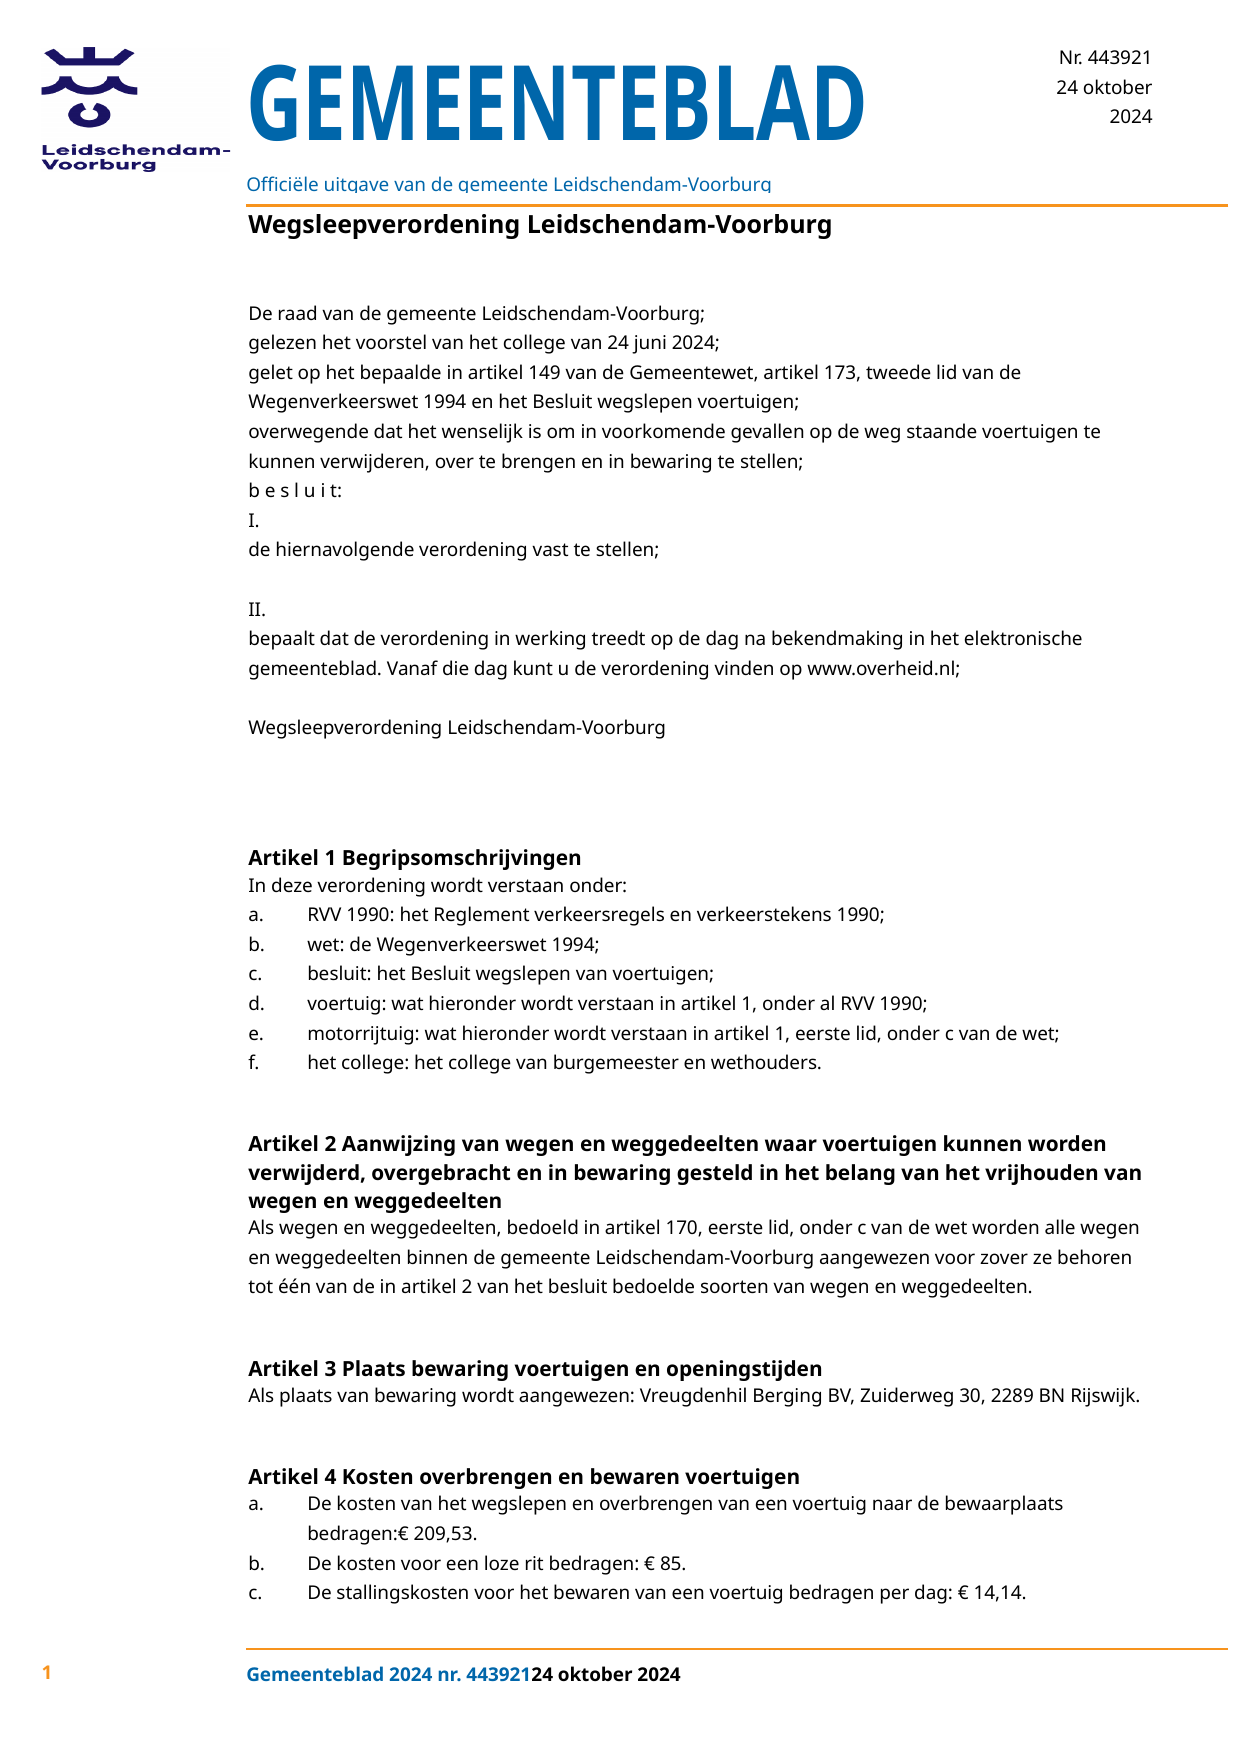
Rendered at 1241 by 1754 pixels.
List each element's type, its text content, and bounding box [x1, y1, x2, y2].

list besluit: het Besluit wegslepen van voertuigen; [248, 961, 1152, 986]
text I. [248, 507, 1152, 533]
text Als plaats van bewaring wordt aangewezen: Vreugdenhil Berging BV, Zuiderweg 30, 2289 BN Rijswijk. [248, 1382, 1152, 1408]
text Wegsleepverordening Leidschendam-Voorburg [248, 207, 1152, 241]
text bepaalt dat de verordening in werking treedt op de dag na bekendmaking in het elektronische gemeenteblad. Vanaf die dag kunt u de verordening vinden op www.overheid.nl; [248, 625, 1152, 681]
text b e s l u i t: [248, 477, 1152, 503]
text Als wegen en weggedeelten, bedoeld in artikel 170, eerste lid, onder c van de wet worden alle wegen en weggedeelten binnen de gemeente Leidschendam-Voorburg aangewezen voor zover ze behoren tot één van de in artikel 2 van het besluit bedoelde soorten van wegen en weggedeelten. [248, 1214, 1152, 1299]
text gelet op het bepaalde in artikel 149 van de Gemeentewet, artikel 173, tweede lid van de Wegenverkeerswet 1994 en het Besluit wegslepen voertuigen; [248, 359, 1152, 414]
list De stallingskosten voor het bewaren van een voertuig bedragen per dag: € 14,14. [248, 1579, 1152, 1605]
text In deze verordening wordt verstaan onder: [248, 872, 1152, 897]
list De kosten van het wegslepen en overbrengen van een voertuig naar de bewaarplaats bedragen:€ 209,53. [248, 1491, 1152, 1546]
text Wegsleepverordening Leidschendam-Voorburg [248, 714, 1152, 740]
list RVV 1990: het Reglement verkeersregels en verkeerstekens 1990; [248, 901, 1152, 927]
text Artikel 2 Aanwijzing van wegen en weggedeelten waar voertuigen kunnen worden verwijderd, overgebracht en in bewaring gesteld in het belang van het vrijhouden van wegen en weggedeelten [248, 1129, 1152, 1214]
list De kosten voor een loze rit bedragen: € 85. [248, 1550, 1152, 1576]
text II. [248, 596, 1152, 621]
list wet: de Wegenverkeerswet 1994; [248, 931, 1152, 957]
text Artikel 4 Kosten overbrengen en bewaren voertuigen [248, 1462, 1152, 1491]
list motorrijtuig: wat hieronder wordt verstaan in artikel 1, eerste lid, onder c van de wet; [248, 1020, 1152, 1045]
list voertuig: wat hieronder wordt verstaan in artikel 1, onder al RVV 1990; [248, 990, 1152, 1016]
text overwegende dat het wenselijk is om in voorkomende gevallen op de weg staande voertuigen te kunnen verwijderen, over te brengen en in bewaring te stellen; [248, 418, 1152, 473]
text gelezen het voorstel van het college van 24 juni 2024; [248, 329, 1152, 355]
text de hiernavolgende verordening vast te stellen; [248, 537, 1152, 562]
list het college: het college van burgemeester en wethouders. [248, 1049, 1152, 1075]
text Artikel 1 Begripsomschrijvingen [248, 843, 1152, 872]
picture [41, 47, 231, 172]
text De raad van de gemeente Leidschendam-Voorburg; [248, 300, 1152, 326]
text Artikel 3 Plaats bewaring voertuigen en openingstijden [248, 1354, 1152, 1382]
